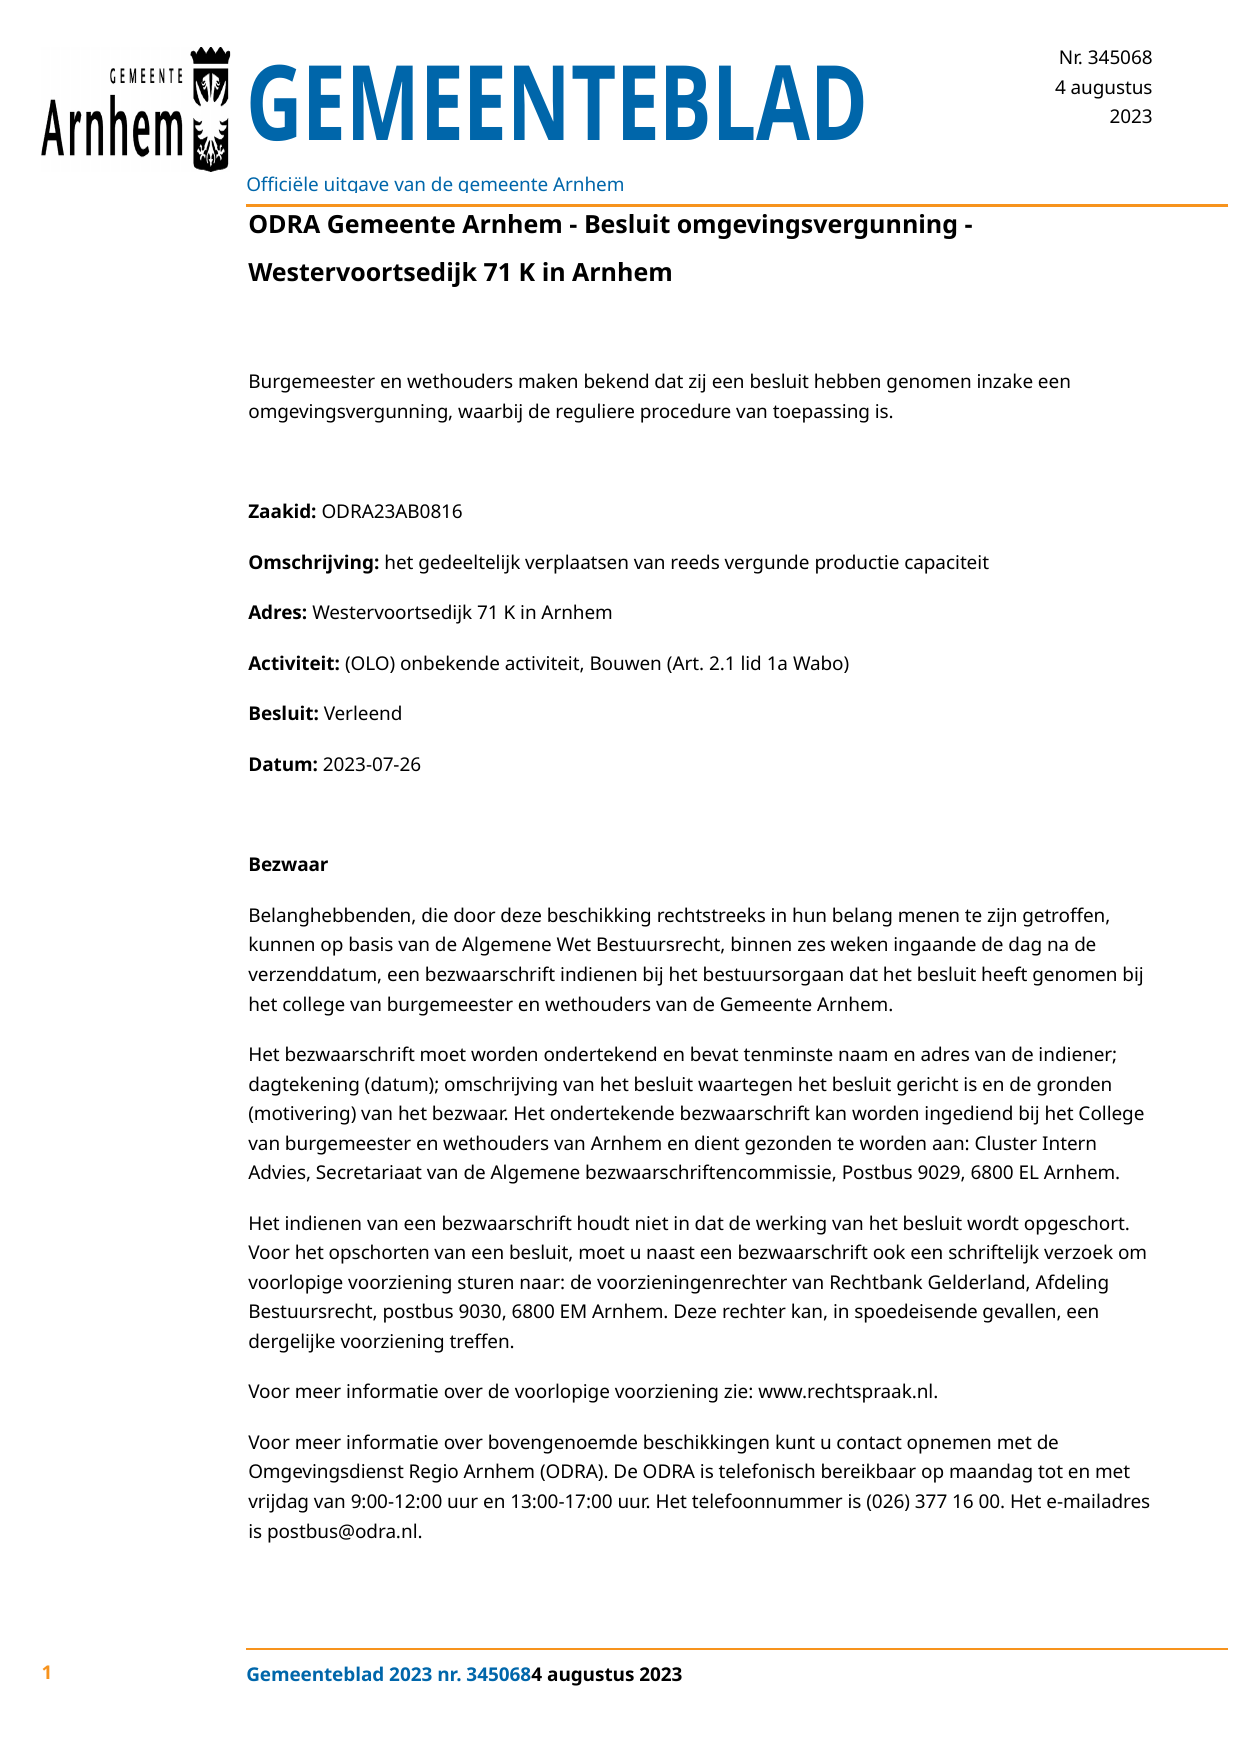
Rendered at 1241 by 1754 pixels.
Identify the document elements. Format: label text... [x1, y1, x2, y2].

text Burgemeester en wethouders maken bekend dat zij een besluit hebben genomen inzake een omgevingsvergunning, waarbij de reguliere procedure van toepassing is. [248, 368, 1152, 424]
text Adres: Westervoortsedijk 71 K in Arnhem [248, 599, 1152, 625]
text Voor meer informatie over bovengenoemde beschikkingen kunt u contact opnemen met de Omgevingsdienst Regio Arnhem (ODRA). De ODRA is telefonisch bereikbaar op maandag tot en met vrijdag van 9:00-12:00 uur en 13:00-17:00 uur. Het telefoonnummer is (026) 377 16 00. Het e-mailadres is postbus@odra.nl. [248, 1429, 1152, 1544]
text Besluit: Verleend [248, 700, 1152, 726]
text ODRA Gemeente Arnhem - Besluit omgevingsvergunning - Westervoortsedijk 71 K in Arnhem [248, 207, 1152, 288]
text Datum: 2023-07-26 [248, 751, 1152, 777]
text Het indienen van een bezwaarschrift houdt niet in dat de werking van het besluit wordt opgeschort. Voor het opschorten van een besluit, moet u naast een bezwaarschrift ook een schriftelijk verzoek om voorlopige voorziening sturen naar: de voorzieningenrechter van Rechtbank Gelderland, Afdeling Bestuursrecht, postbus 9030, 6800 EM Arnhem. Deze rechter kan, in spoedeisende gevallen, een dergelijke voorziening treffen. [248, 1210, 1152, 1354]
text Bezwaar [248, 852, 1152, 877]
text Zaakid: ODRA23AB0816 [248, 499, 1152, 524]
text Belanghebbenden, die door deze beschikking rechtstreeks in hun belang menen te zijn getroffen, kunnen op basis van de Algemene Wet Bestuursrecht, binnen zes weken ingaande de dag na de verzenddatum, een bezwaarschrift indienen bij het bestuursorgaan dat het besluit heeft genomen bij het college van burgemeester en wethouders van de Gemeente Arnhem. [248, 902, 1152, 1017]
text Het bezwaarschrift moet worden ondertekend en bevat tenminste naam en adres van de indiener; dagtekening (datum); omschrijving van het besluit waartegen het besluit gericht is en de gronden (motivering) van het bezwaar. Het ondertekende bezwaarschrift kan worden ingediend bij het College van burgemeester en wethouders van Arnhem en dient gezonden te worden aan: Cluster Intern Advies, Secretariaat van de Algemene bezwaarschriftencommissie, Postbus 9029, 6800 EL Arnhem. [248, 1041, 1152, 1185]
text Omschrijving: het gedeeltelijk verplaatsen van reeds vergunde productie capaciteit [248, 549, 1152, 575]
text Voor meer informatie over de voorlopige voorziening zie: www.rechtspraak.nl. [248, 1379, 1152, 1404]
picture [41, 47, 231, 172]
text Activiteit: (OLO) onbekende activiteit, Bouwen (Art. 2.1 lid 1a Wabo) [248, 650, 1152, 676]
